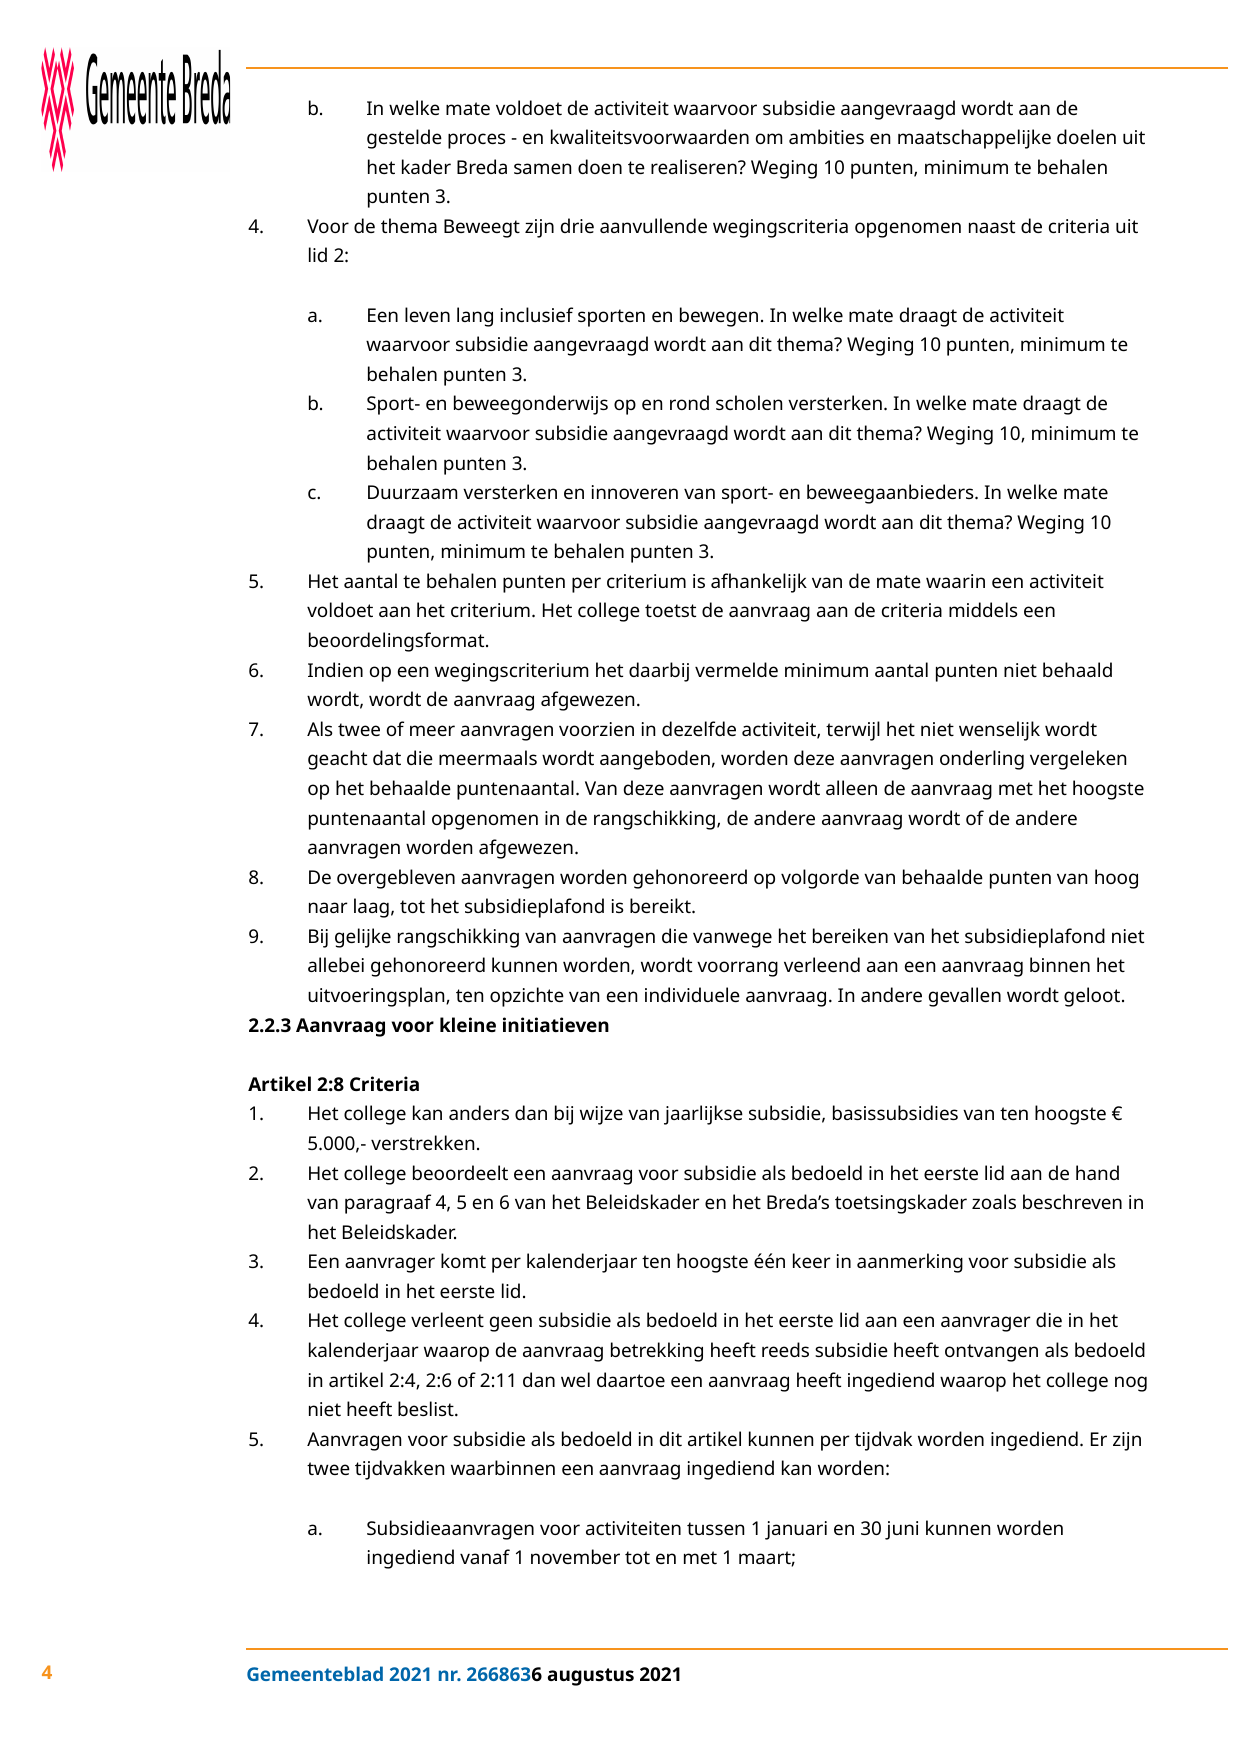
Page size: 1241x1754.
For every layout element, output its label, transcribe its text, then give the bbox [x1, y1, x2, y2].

list Het college kan anders dan bij wijze van jaarlijkse subsidie, basissubsidies van ten hoogste € 5.000,- verstrekken. [248, 1101, 1152, 1156]
list Duurzaam versterken en innoveren van sport- en beweegaanbieders. In welke mate draagt de activiteit waarvoor subsidie aangevraagd wordt aan dit thema? Weging 10 punten, minimum te behalen punten 3. [307, 479, 1152, 564]
list Het aantal te behalen punten per criterium is afhankelijk van de mate waarin een activiteit voldoet aan het criterium. Het college toetst de aanvraag aan de criteria middels een beoordelingsformat. [248, 568, 1152, 653]
picture [41, 47, 231, 172]
list Het college verleent geen subsidie als bedoeld in het eerste lid aan een aanvrager die in het kalenderjaar waarop de aanvraag betrekking heeft reeds subsidie heeft ontvangen als bedoeld in artikel 2:4, 2:6 of 2:11 dan wel daartoe een aanvraag heeft ingediend waarop het college nog niet heeft beslist. [248, 1308, 1152, 1422]
text Artikel 2:8 Criteria [248, 1071, 1152, 1097]
list Het college beoordeelt een aanvraag voor subsidie als bedoeld in het eerste lid aan de hand van paragraaf 4, 5 en 6 van het Beleidskader en het Breda’s toetsingskader zoals beschreven in het Beleidskader. [248, 1160, 1152, 1245]
list Subsidieaanvragen voor activiteiten tussen 1 januari en 30 juni kunnen worden ingediend vanaf 1 november tot en met 1 maart; [307, 1515, 1152, 1570]
list Een leven lang inclusief sporten en bewegen. In welke mate draagt de activiteit waarvoor subsidie aangevraagd wordt aan dit thema? Weging 10 punten, minimum te behalen punten 3. [307, 302, 1152, 387]
list Een aanvrager komt per kalenderjaar ten hoogste één keer in aanmerking voor subsidie als bedoeld in het eerste lid. [248, 1248, 1152, 1304]
list De overgebleven aanvragen worden gehonoreerd op volgorde van behaalde punten van hoog naar laag, tot het subsidieplafond is bereikt. [248, 864, 1152, 919]
list Indien op een wegingscriterium het daarbij vermelde minimum aantal punten niet behaald wordt, wordt de aanvraag afgewezen. [248, 657, 1152, 712]
list Aanvragen voor subsidie als bedoeld in dit artikel kunnen per tijdvak worden ingediend. Er zijn twee tijdvakken waarbinnen een aanvraag ingediend kan worden: [248, 1426, 1152, 1481]
list Bij gelijke rangschikking van aanvragen die vanwege het bereiken van het subsidieplafond niet allebei gehonoreerd kunnen worden, wordt voorrang verleend aan een aanvraag binnen het uitvoeringsplan, ten opzichte van een individuele aanvraag. In andere gevallen wordt geloot. [248, 923, 1152, 1008]
list Als twee of meer aanvragen voorzien in dezelfde activiteit, terwijl het niet wenselijk wordt geacht dat die meermaals wordt aangeboden, worden deze aanvragen onderling vergeleken op het behaalde puntenaantal. Van deze aanvragen wordt alleen de aanvraag met het hoogste puntenaantal opgenomen in de rangschikking, de andere aanvraag wordt of de andere aanvragen worden afgewezen. [248, 716, 1152, 860]
list In welke mate voldoet de activiteit waarvoor subsidie aangevraagd wordt aan de gestelde proces - en kwaliteitsvoorwaarden om ambities en maatschappelijke doelen uit het kader Breda samen doen te realiseren? Weging 10 punten, minimum te behalen punten 3. [307, 95, 1152, 209]
text 2.2.3 Aanvraag voor kleine initiatieven [248, 1012, 1152, 1038]
list Voor de thema Beweegt zijn drie aanvullende wegingscriteria opgenomen naast de criteria uit lid 2: [248, 213, 1152, 268]
list Sport- en beweegonderwijs op en rond scholen versterken. In welke mate draagt de activiteit waarvoor subsidie aangevraagd wordt aan dit thema? Weging 10, minimum te behalen punten 3. [307, 391, 1152, 476]
